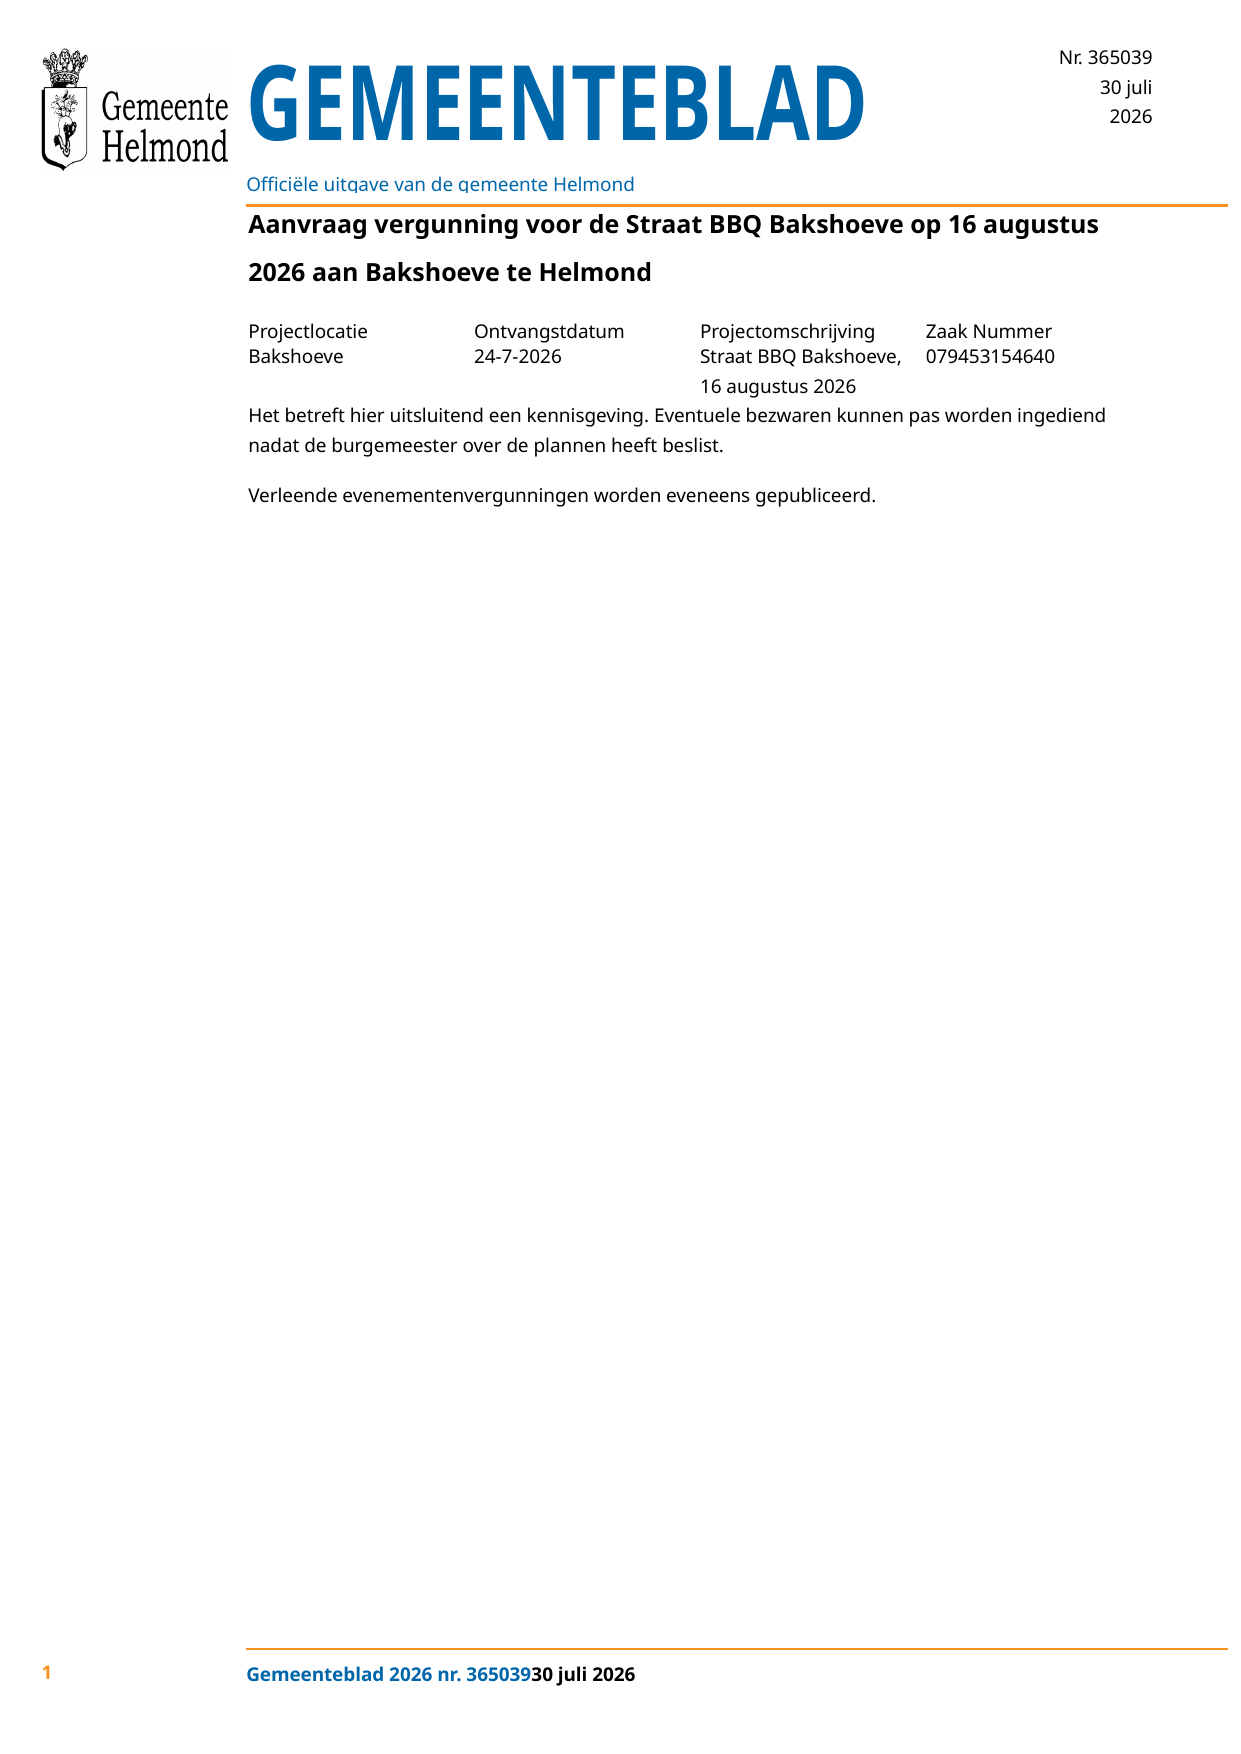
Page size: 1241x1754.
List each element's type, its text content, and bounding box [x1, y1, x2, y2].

table_header Projectlocatie [248, 318, 474, 344]
table_cell Bakshoeve [248, 344, 474, 399]
table_cell Straat BBQ Bakshoeve, 16 augustus 2026 [700, 344, 926, 399]
picture [41, 47, 231, 172]
table_header Projectomschrijving [700, 318, 926, 344]
table_header Zaak Nummer [926, 318, 1152, 344]
text Verleende evenementenvergunningen worden eveneens gepubliceerd. [248, 482, 1152, 508]
text Aanvraag vergunning voor de Straat BBQ Bakshoeve op 16 augustus 2026 aan Bakshoeve te Helmond [248, 207, 1152, 288]
table_cell 079453154640 [926, 344, 1152, 399]
table_cell 24-7-2026 [474, 344, 700, 399]
text Het betreft hier uitsluitend een kennisgeving. Eventuele bezwaren kunnen pas worden ingediend nadat de burgemeester over de plannen heeft beslist. [248, 402, 1152, 458]
table_header Ontvangstdatum [474, 318, 700, 344]
